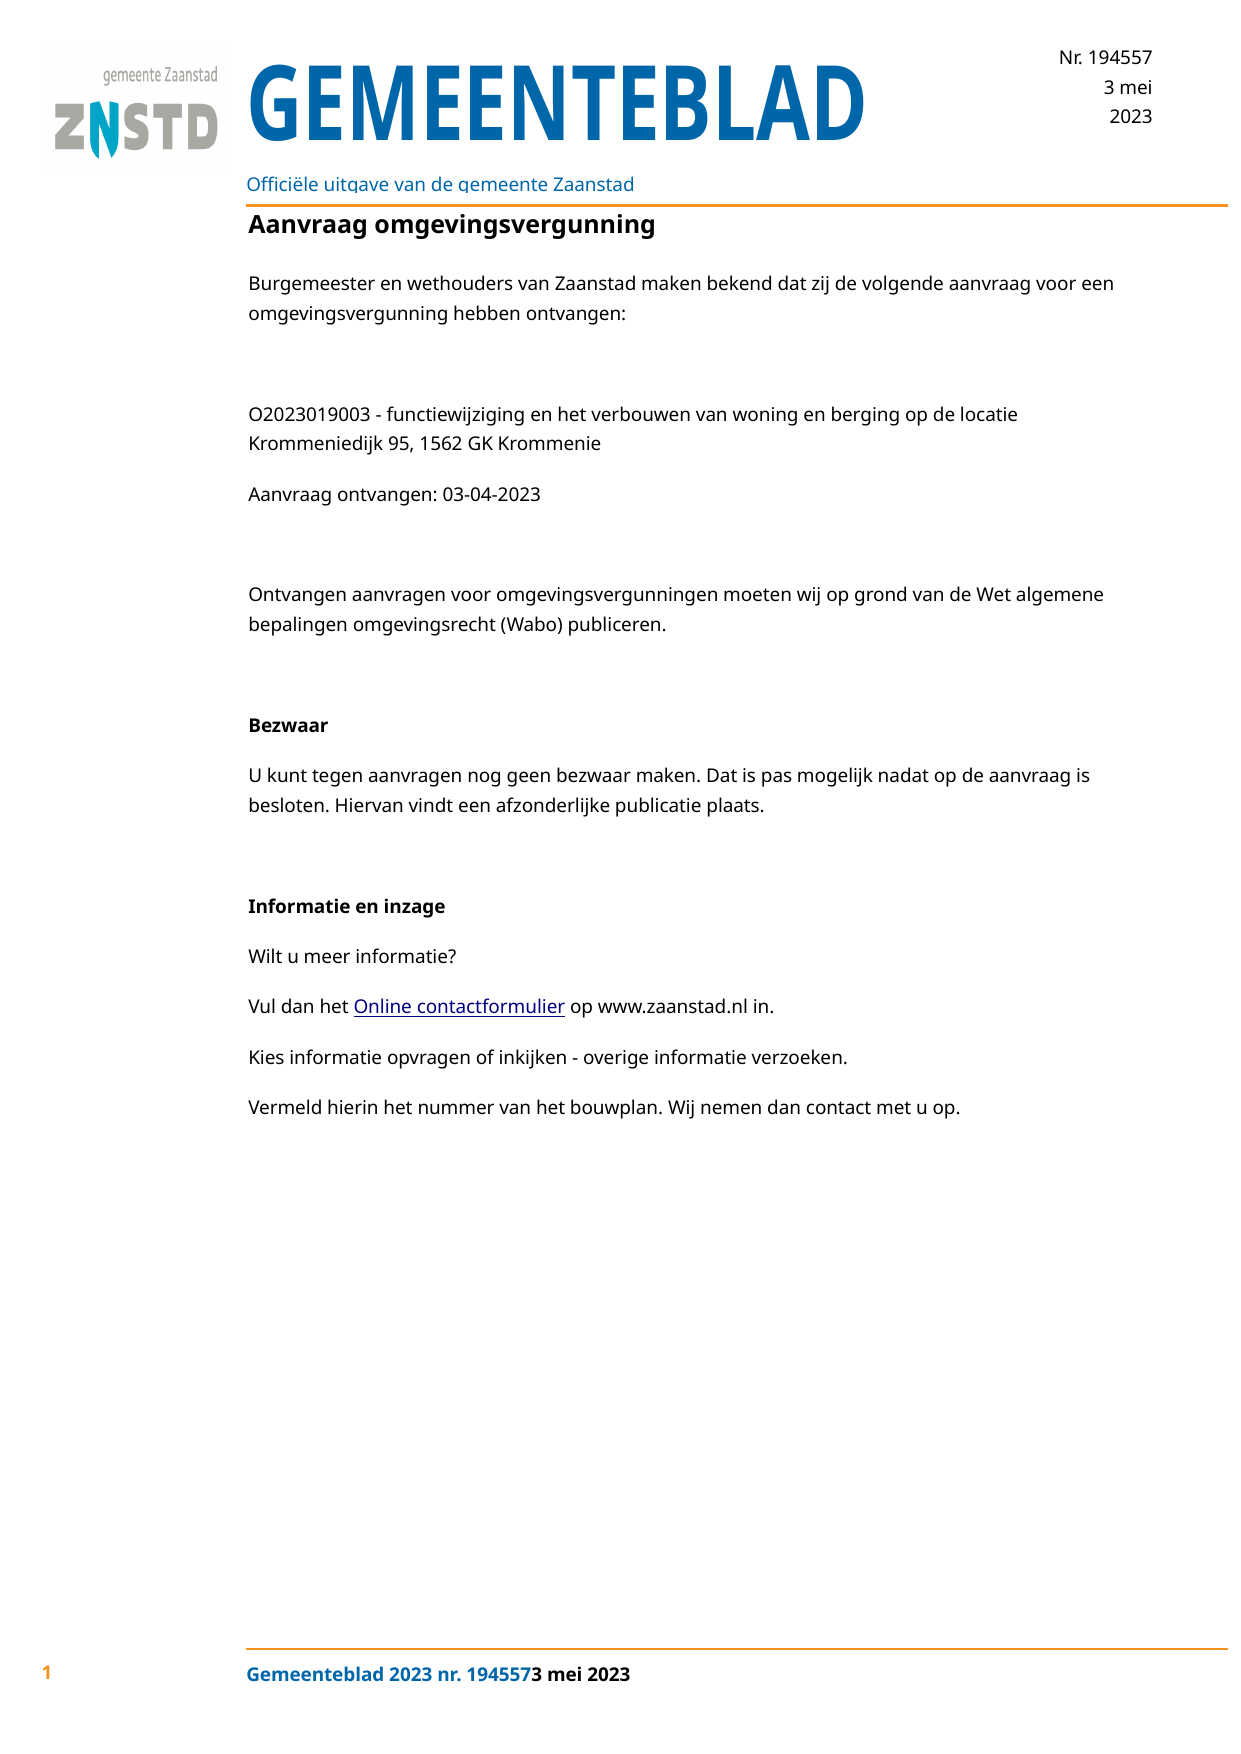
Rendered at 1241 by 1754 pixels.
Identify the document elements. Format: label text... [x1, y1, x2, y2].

text Aanvraag omgevingsvergunning [248, 207, 1152, 241]
text O2023019003 - functiewijziging en het verbouwen van woning en berging op de locatie Krommeniedijk 95, 1562 GK Krommenie [248, 401, 1152, 456]
text Ontvangen aanvragen voor omgevingsvergunningen moeten wij op grond van de Wet algemene bepalingen omgevingsrecht (Wabo) publiceren. [248, 582, 1152, 637]
text Bezwaar [248, 712, 1152, 738]
picture [41, 47, 231, 172]
text U kunt tegen aanvragen nog geen bezwaar maken. Dat is pas mogelijk nadat op de aanvraag is besloten. Hiervan vindt een afzonderlijke publicatie plaats. [248, 762, 1152, 818]
text Burgemeester en wethouders van Zaanstad maken bekend dat zij de volgende aanvraag voor een omgevingsvergunning hebben ontvangen: [248, 270, 1152, 326]
text Wilt u meer informatie? [248, 943, 1152, 969]
text Kies informatie opvragen of inkijken - overige informatie verzoeken. [248, 1044, 1152, 1070]
text Aanvraag ontvangen: 03-04-2023 [248, 481, 1152, 506]
text Vul dan het Online contactformulier op www.zaanstad.nl in. [248, 994, 1152, 1019]
text Informatie en inzage [248, 893, 1152, 918]
text Vermeld hierin het nummer van het bouwplan. Wij nemen dan contact met u op. [248, 1094, 1152, 1120]
